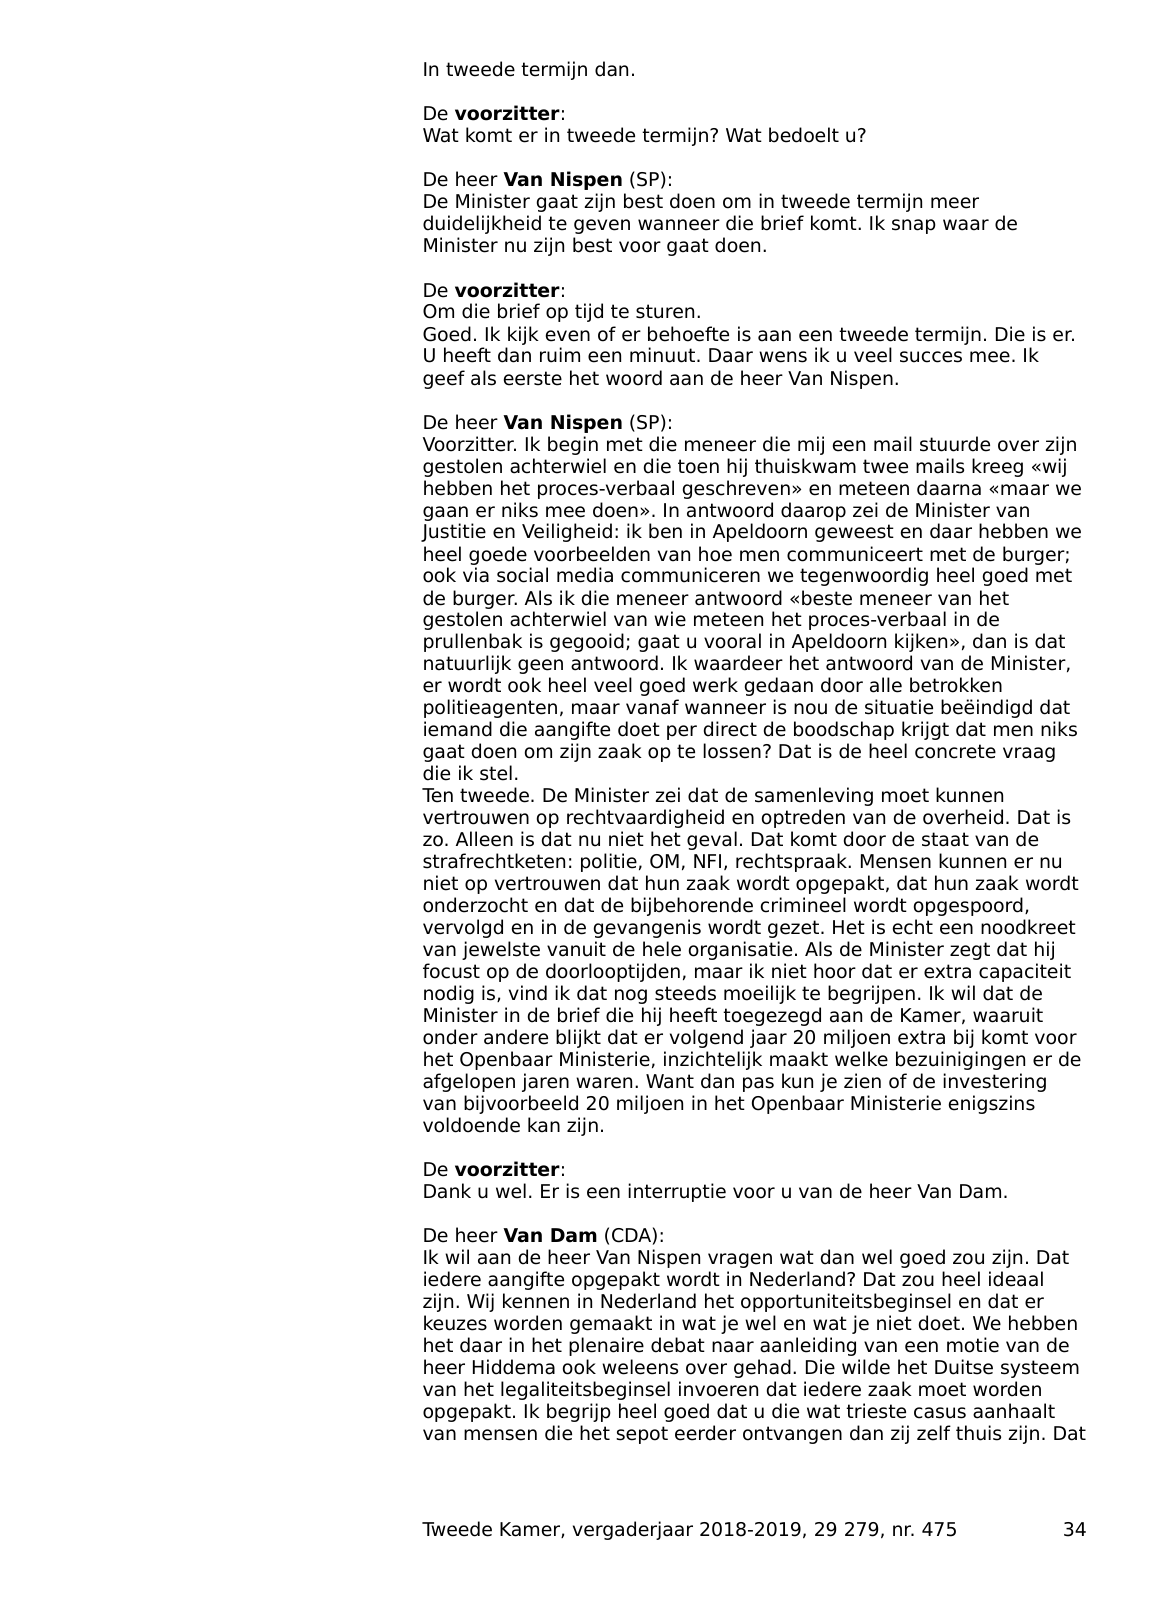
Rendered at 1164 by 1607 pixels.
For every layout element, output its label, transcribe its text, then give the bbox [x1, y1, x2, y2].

text In tweede termijn dan. [422, 59, 1087, 81]
text Wat komt er in tweede termijn? Wat bedoelt u? [422, 125, 1087, 147]
text De heer Van Nispen (SP): [422, 169, 1087, 191]
text De heer Van Nispen (SP): [422, 412, 1087, 433]
text Ik wil aan de heer Van Nispen vragen wat dan wel goed zou zijn. Dat iedere aangifte opgepakt wordt in Nederland? Dat zou heel ideaal zijn. Wij kennen in Nederland het opportuniteitsbeginsel en dat er keuzes worden gemaakt in wat je wel en wat je niet doet. We hebben het daar in het plenaire debat naar aanleiding van een motie van de heer Hiddema ook weleens over gehad. Die wilde het Duitse systeem van het legaliteitsbeginsel invoeren dat iedere zaak moet worden opgepakt. Ik begrijp heel goed dat u die wat trieste casus aanhaalt van mensen die het sepot eerder ontvangen dan zij zelf thuis zijn. Dat [422, 1247, 1087, 1445]
text Goed. Ik kijk even of er behoefte is aan een tweede termijn. Die is er. U heeft dan ruim een minuut. Daar wens ik u veel succes mee. Ik geef als eerste het woord aan de heer Van Nispen. [422, 323, 1087, 389]
text De Minister gaat zijn best doen om in tweede termijn meer duidelijkheid te geven wanneer die brief komt. Ik snap waar de Minister nu zijn best voor gaat doen. [422, 191, 1087, 257]
text De voorzitter: [422, 1159, 1087, 1181]
text De voorzitter: [422, 279, 1087, 301]
text De heer Van Dam (CDA): [422, 1225, 1087, 1247]
text Dank u wel. Er is een interruptie voor u van de heer Van Dam. [422, 1181, 1087, 1203]
text Voorzitter. Ik begin met die meneer die mij een mail stuurde over zijn gestolen achterwiel en die toen hij thuiskwam twee mails kreeg «wij hebben het proces-verbaal geschreven» en meteen daarna «maar we gaan er niks mee doen». In antwoord daarop zei de Minister van Justitie en Veiligheid: ik ben in Apeldoorn geweest en daar hebben we heel goede voorbeelden van hoe men communiceert met de burger; ook via social media communiceren we tegenwoordig heel goed met de burger. Als ik die meneer antwoord «beste meneer van het gestolen achterwiel van wie meteen het proces-verbaal in de prullenbak is gegooid; gaat u vooral in Apeldoorn kijken», dan is dat natuurlijk geen antwoord. Ik waardeer het antwoord van de Minister, er wordt ook heel veel goed werk gedaan door alle betrokken politieagenten, maar vanaf wanneer is nou de situatie beëindigd dat iemand die aangifte doet per direct de boodschap krijgt dat men niks gaat doen om zijn zaak op te lossen? Dat is de heel concrete vraag die ik stel. [422, 433, 1087, 785]
text Ten tweede. De Minister zei dat de samenleving moet kunnen vertrouwen op rechtvaardigheid en optreden van de overheid. Dat is zo. Alleen is dat nu niet het geval. Dat komt door de staat van de strafrechtketen: politie, OM, NFI, rechtspraak. Mensen kunnen er nu niet op vertrouwen dat hun zaak wordt opgepakt, dat hun zaak wordt onderzocht en dat de bijbehorende crimineel wordt opgespoord, vervolgd en in de gevangenis wordt gezet. Het is echt een noodkreet van jewelste vanuit de hele organisatie. Als de Minister zegt dat hij focust op de doorlooptijden, maar ik niet hoor dat er extra capaciteit nodig is, vind ik dat nog steeds moeilijk te begrijpen. Ik wil dat de Minister in de brief die hij heeft toegezegd aan de Kamer, waaruit onder andere blijkt dat er volgend jaar 20 miljoen extra bij komt voor het Openbaar Ministerie, inzichtelijk maakt welke bezuinigingen er de afgelopen jaren waren. Want dan pas kun je zien of de investering van bijvoorbeeld 20 miljoen in het Openbaar Ministerie enigszins voldoende kan zijn. [422, 785, 1087, 1137]
text De voorzitter: [422, 103, 1087, 125]
text Om die brief op tijd te sturen. [422, 301, 1087, 323]
